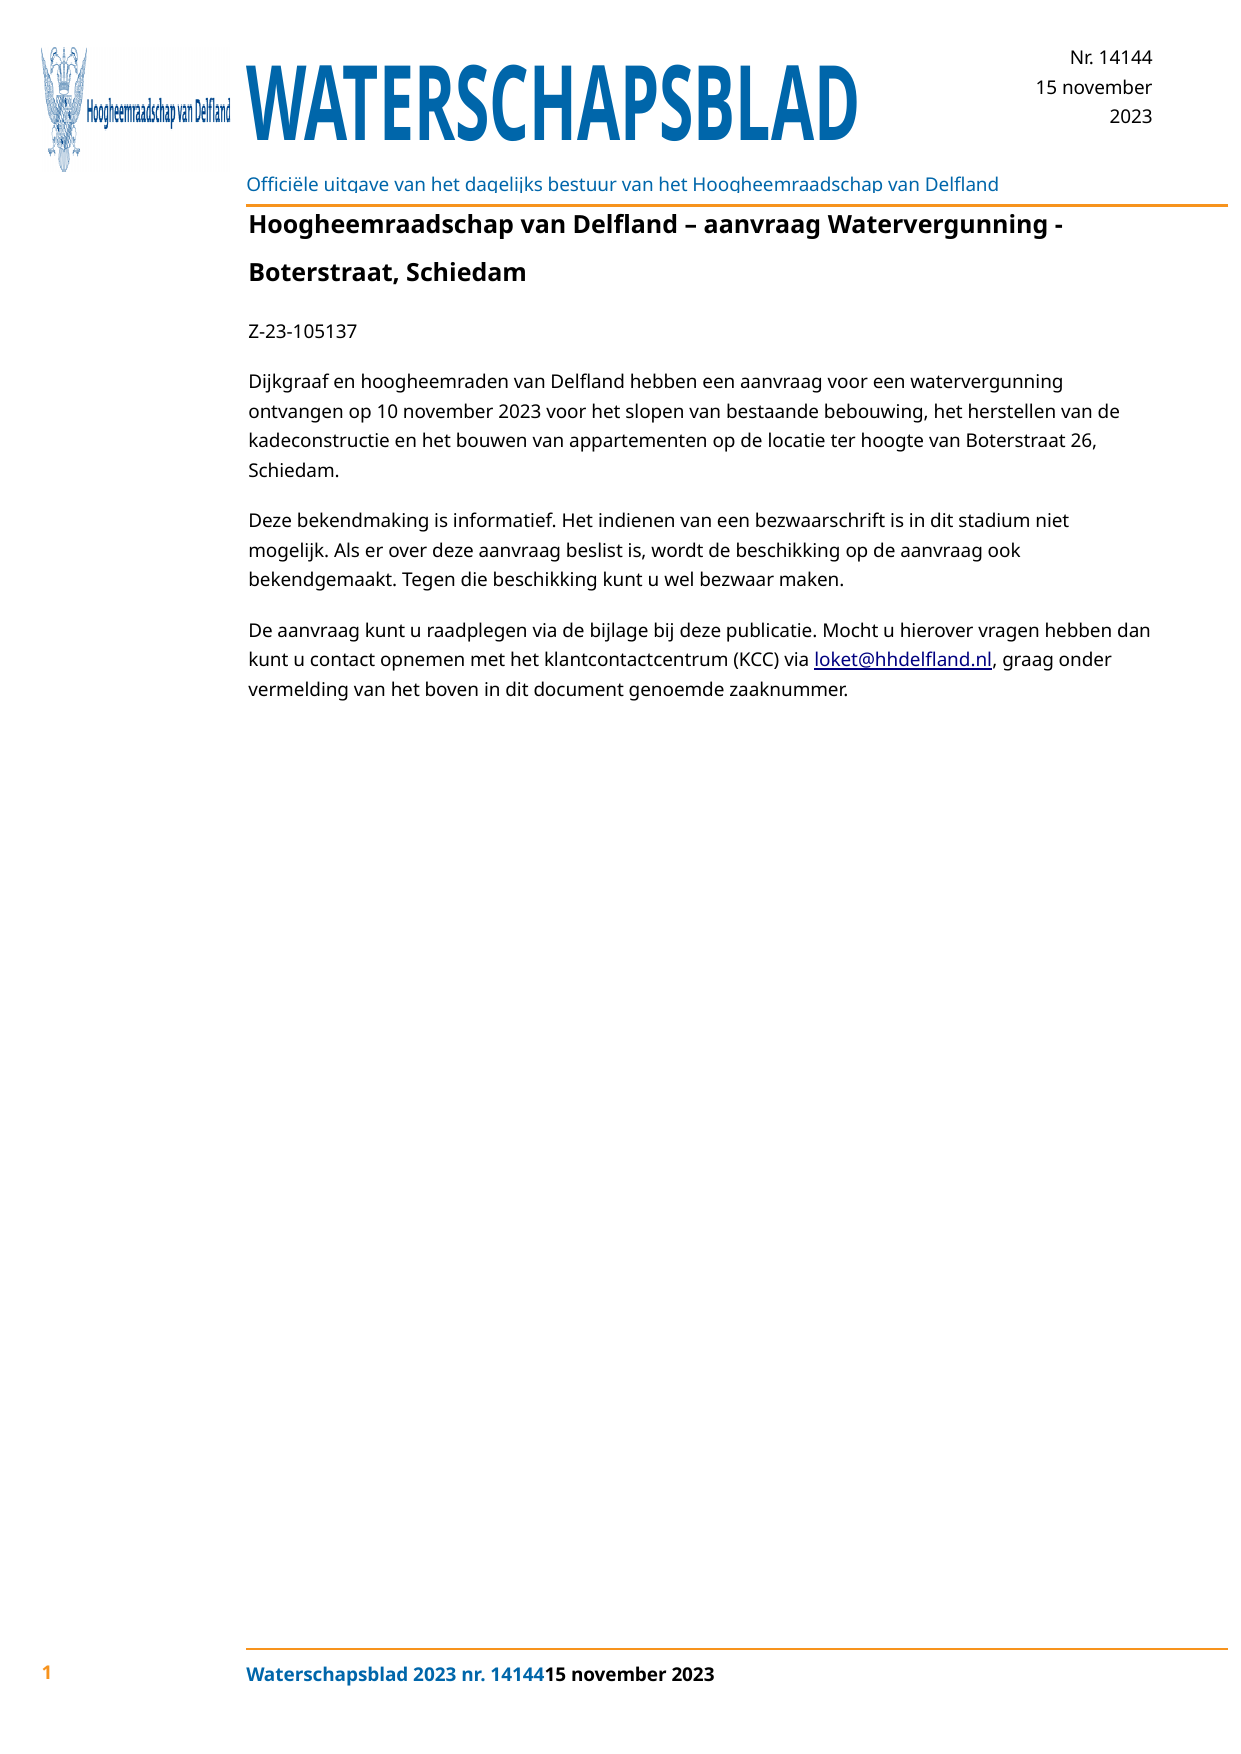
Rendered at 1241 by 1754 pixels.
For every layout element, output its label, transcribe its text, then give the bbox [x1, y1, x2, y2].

text Hoogheemraadschap van Delfland – aanvraag Watervergunning - Boterstraat, Schiedam [248, 207, 1152, 288]
text Dijkgraaf en hoogheemraden van Delfland hebben een aanvraag voor een watervergunning ontvangen op 10 november 2023 voor het slopen van bestaande bebouwing, het herstellen van de kadeconstructie en het bouwen van appartementen op de locatie ter hoogte van Boterstraat 26, Schiedam. [248, 368, 1152, 483]
picture [41, 47, 231, 172]
text Z-23-105137 [248, 318, 1152, 344]
text De aanvraag kunt u raadplegen via de bijlage bij deze publicatie. Mocht u hierover vragen hebben dan kunt u contact opnemen met het klantcontactcentrum (KCC) via loket@hhdelfland.nl, graag onder vermelding van het boven in dit document genoemde zaaknummer. [248, 617, 1152, 702]
text Deze bekendmaking is informatief. Het indienen van een bezwaarschrift is in dit stadium niet mogelijk. Als er over deze aanvraag beslist is, wordt de beschikking op de aanvraag ook bekendgemaakt. Tegen die beschikking kunt u wel bezwaar maken. [248, 507, 1152, 592]
